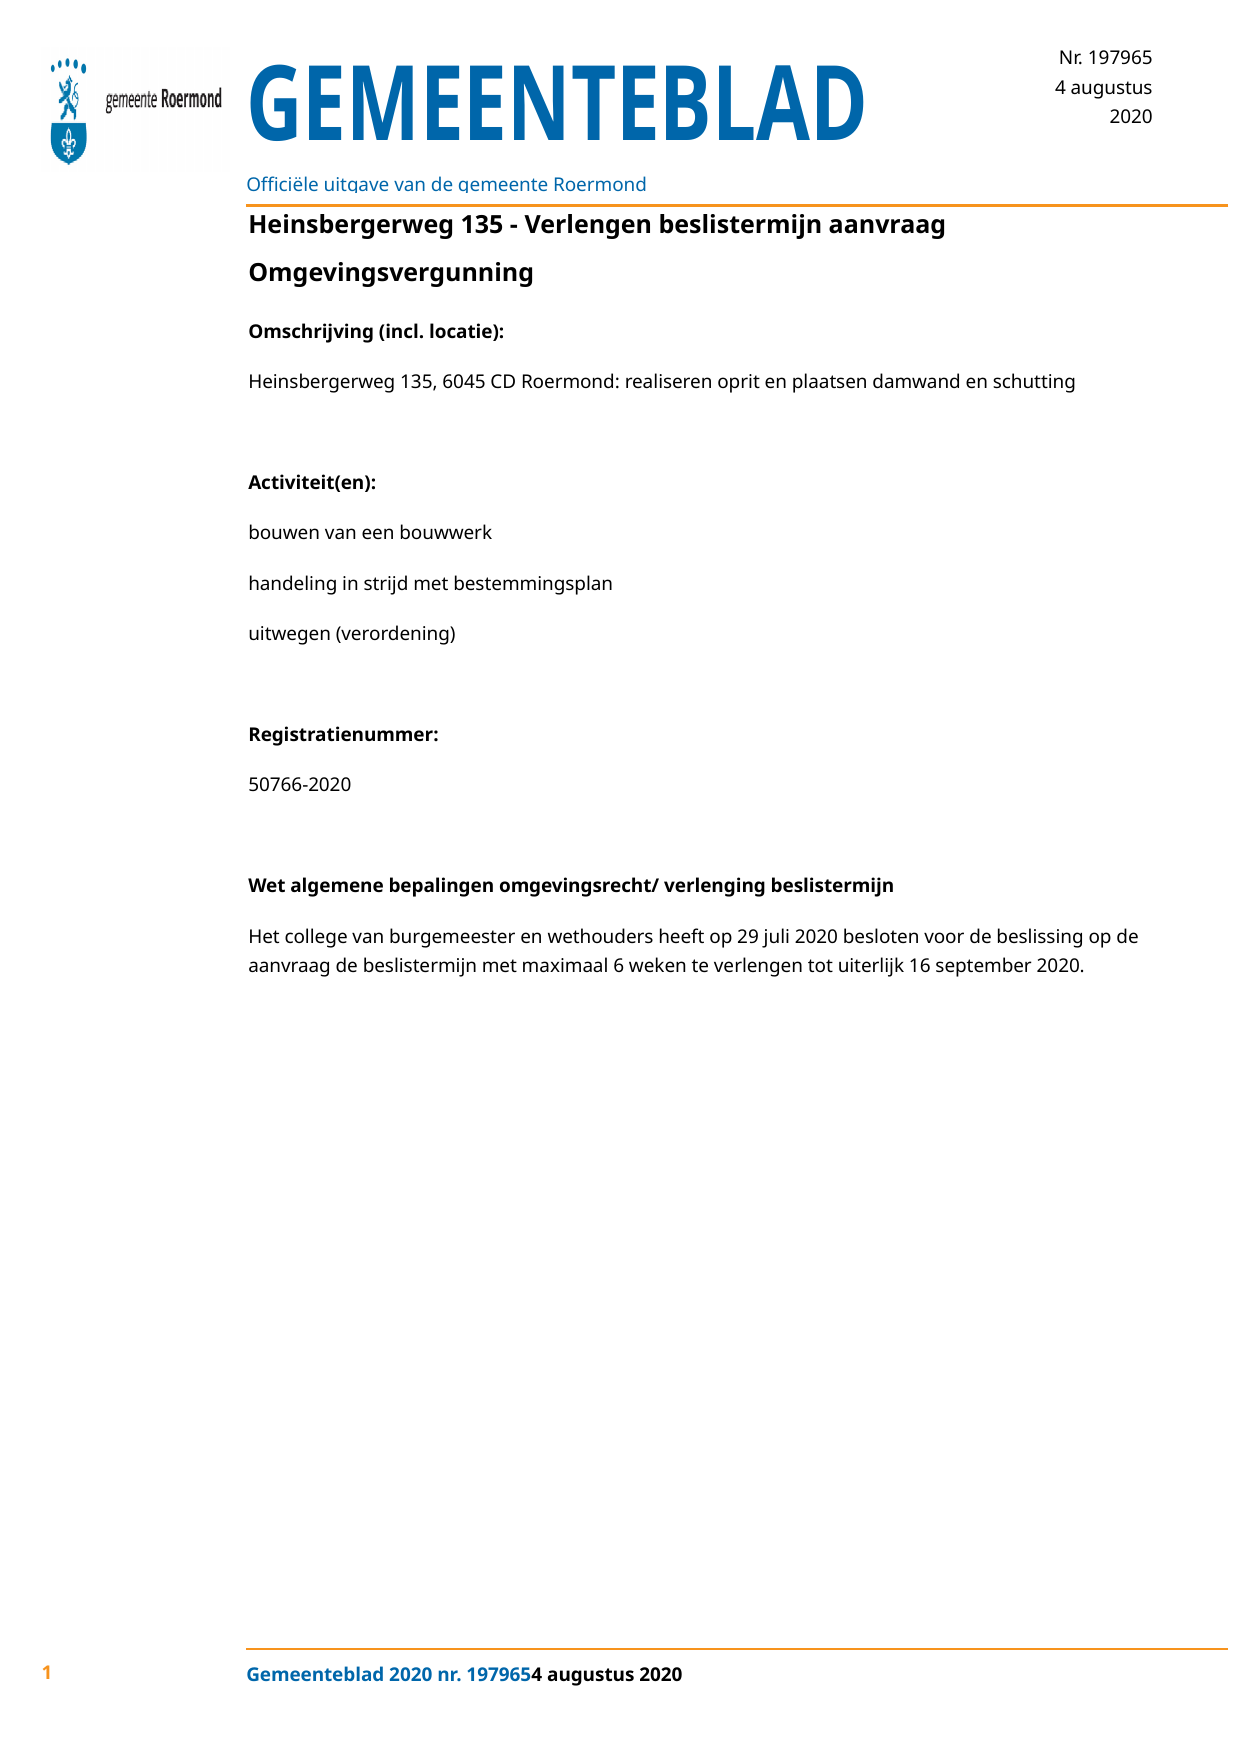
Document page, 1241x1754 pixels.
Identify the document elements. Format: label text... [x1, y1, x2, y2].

text bouwen van een bouwwerk [248, 519, 1152, 545]
text 50766-2020 [248, 772, 1152, 797]
text handeling in strijd met bestemmingsplan [248, 570, 1152, 596]
text uitwegen (verordening) [248, 620, 1152, 646]
text Heinsbergerweg 135, 6045 CD Roermond: realiseren oprit en plaatsen damwand en schutting [248, 368, 1152, 394]
text Wet algemene bepalingen omgevingsrecht/ verlenging beslistermijn [248, 872, 1152, 898]
text Heinsbergerweg 135 - Verlengen beslistermijn aanvraag Omgevingsvergunning [248, 207, 1152, 288]
text Registratienummer: [248, 721, 1152, 747]
text Activiteit(en): [248, 469, 1152, 495]
text Het college van burgemeester en wethouders heeft op 29 juli 2020 besloten voor de beslissing op de aanvraag de beslistermijn met maximaal 6 weken te verlengen tot uiterlijk 16 september 2020. [248, 923, 1152, 978]
picture [41, 47, 231, 172]
text Omschrijving (incl. locatie): [248, 318, 1152, 344]
